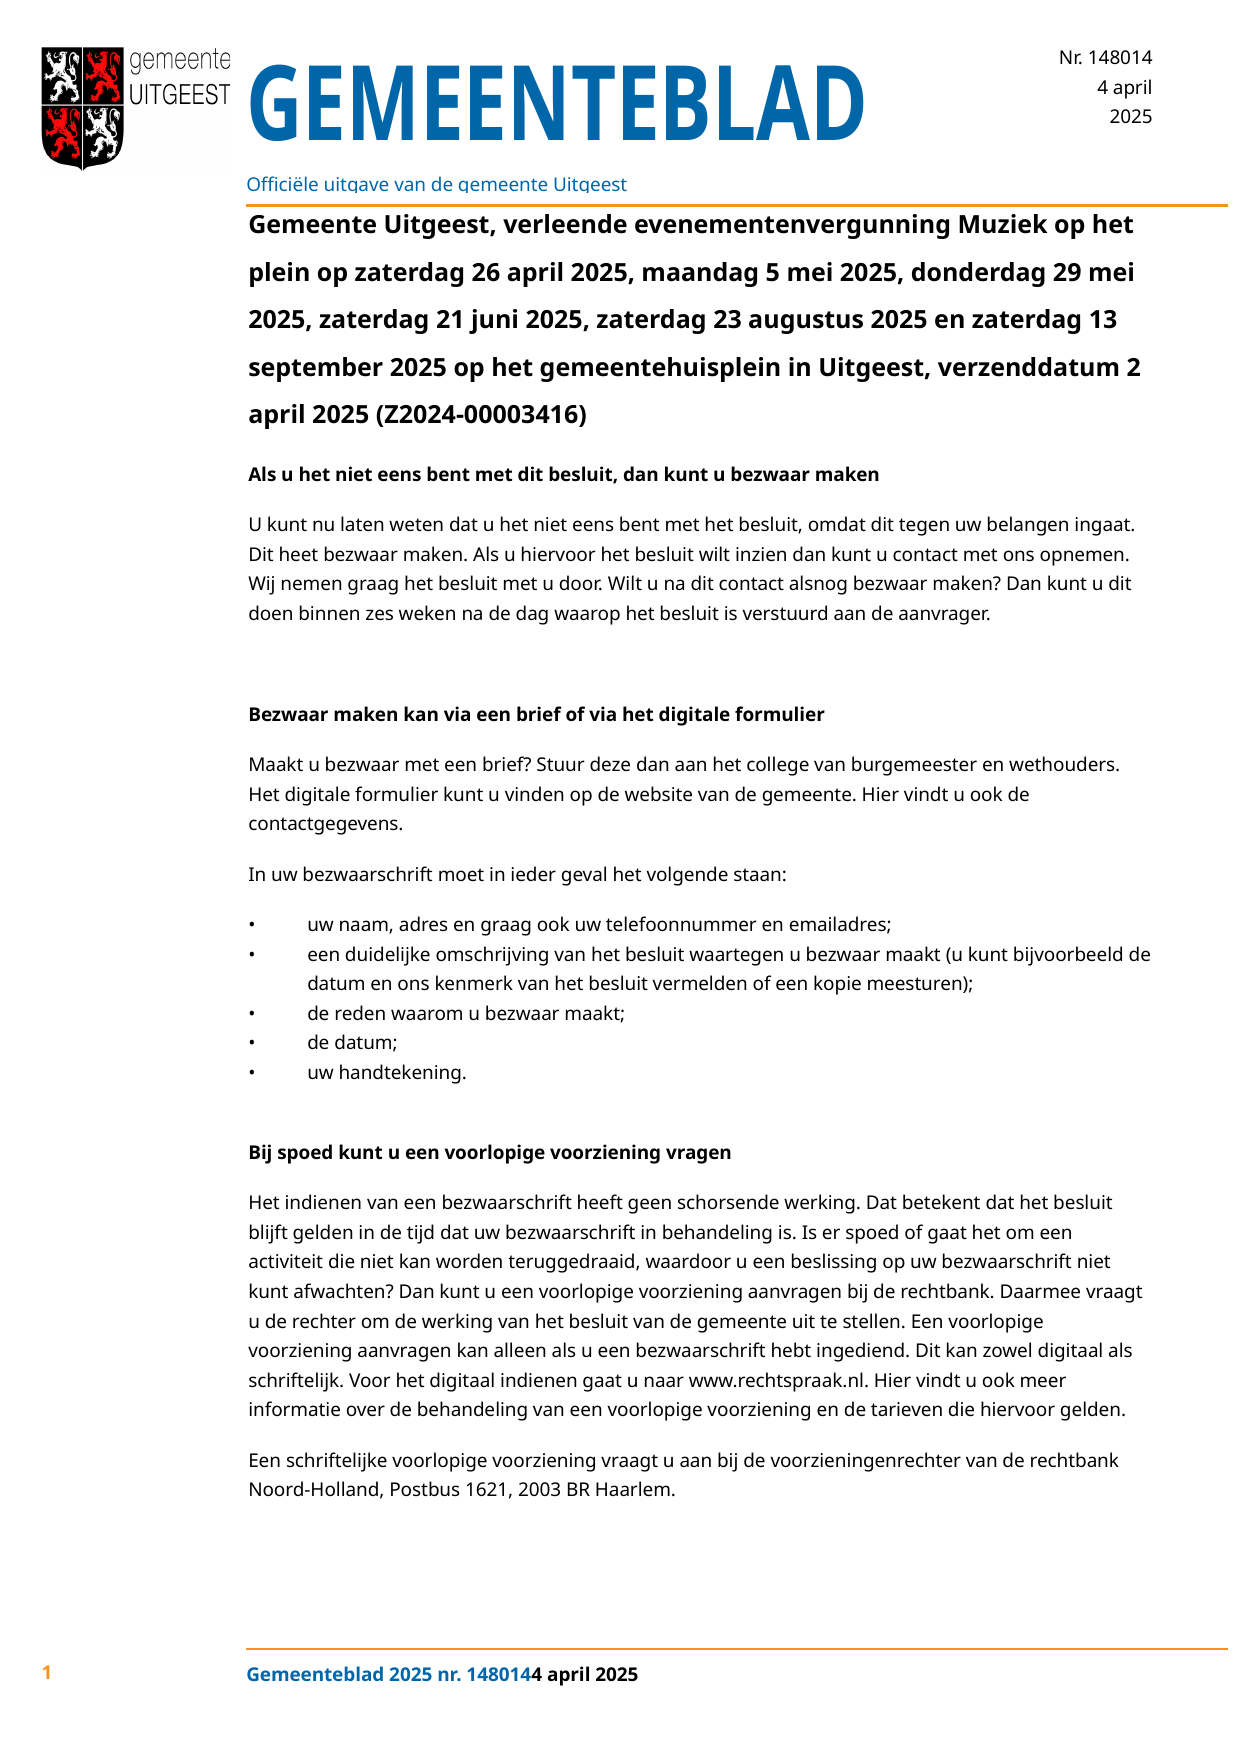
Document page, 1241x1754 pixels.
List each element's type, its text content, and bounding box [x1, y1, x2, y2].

text U kunt nu laten weten dat u het niet eens bent met het besluit, omdat dit tegen uw belangen ingaat. Dit heet bezwaar maken. Als u hiervoor het besluit wilt inzien dan kunt u contact met ons opnemen. Wij nemen graag het besluit met u door. Wilt u na dit contact alsnog bezwaar maken? Dan kunt u dit doen binnen zes weken na de dag waarop het besluit is verstuurd aan de aanvrager. [248, 511, 1152, 626]
text In uw bezwaarschrift moet in ieder geval het volgende staan: [248, 861, 1152, 886]
list uw naam, adres en graag ook uw telefoonnummer en emailadres; [248, 911, 1152, 937]
text Maakt u bezwaar met een brief? Stuur deze dan aan het college van burgemeester en wethouders. Het digitale formulier kunt u vinden op de website van de gemeente. Hier vindt u ook de contactgegevens. [248, 751, 1152, 836]
list uw handtekening. [248, 1059, 1152, 1085]
text Bij spoed kunt u een voorlopige voorziening vragen [248, 1139, 1152, 1165]
list een duidelijke omschrijving van het besluit waartegen u bezwaar maakt (u kunt bijvoorbeeld de datum en ons kenmerk van het besluit vermelden of een kopie meesturen); [248, 941, 1152, 996]
text Gemeente Uitgeest, verleende evenementenvergunning Muziek op het plein op zaterdag 26 april 2025, maandag 5 mei 2025, donderdag 29 mei 2025, zaterdag 21 juni 2025, zaterdag 23 augustus 2025 en zaterdag 13 september 2025 op het gemeentehuisplein in Uitgeest, verzenddatum 2 april 2025 (Z2024-00003416) [248, 207, 1152, 431]
text Het indienen van een bezwaarschrift heeft geen schorsende werking. Dat betekent dat het besluit blijft gelden in de tijd dat uw bezwaarschrift in behandeling is. Is er spoed of gaat het om een activiteit die niet kan worden teruggedraaid, waardoor u een beslissing op uw bezwaarschrift niet kunt afwachten? Dan kunt u een voorlopige voorziening aanvragen bij de rechtbank. Daarmee vraagt u de rechter om de werking van het besluit van de gemeente uit te stellen. Een voorlopige voorziening aanvragen kan alleen als u een bezwaarschrift hebt ingediend. Dit kan zowel digitaal als schriftelijk. Voor het digitaal indienen gaat u naar www.rechtspraak.nl. Hier vindt u ook meer informatie over de behandeling van een voorlopige voorziening en de tarieven die hiervoor gelden. [248, 1189, 1152, 1422]
list de datum; [248, 1029, 1152, 1055]
text Bezwaar maken kan via een brief of via het digitale formulier [248, 701, 1152, 726]
picture [41, 47, 231, 172]
list de reden waarom u bezwaar maakt; [248, 1000, 1152, 1026]
text Een schriftelijke voorlopige voorziening vraagt u aan bij de voorzieningenrechter van de rechtbank Noord-Holland, Postbus 1621, 2003 BR Haarlem. [248, 1447, 1152, 1502]
text Als u het niet eens bent met dit besluit, dan kunt u bezwaar maken [248, 461, 1152, 486]
